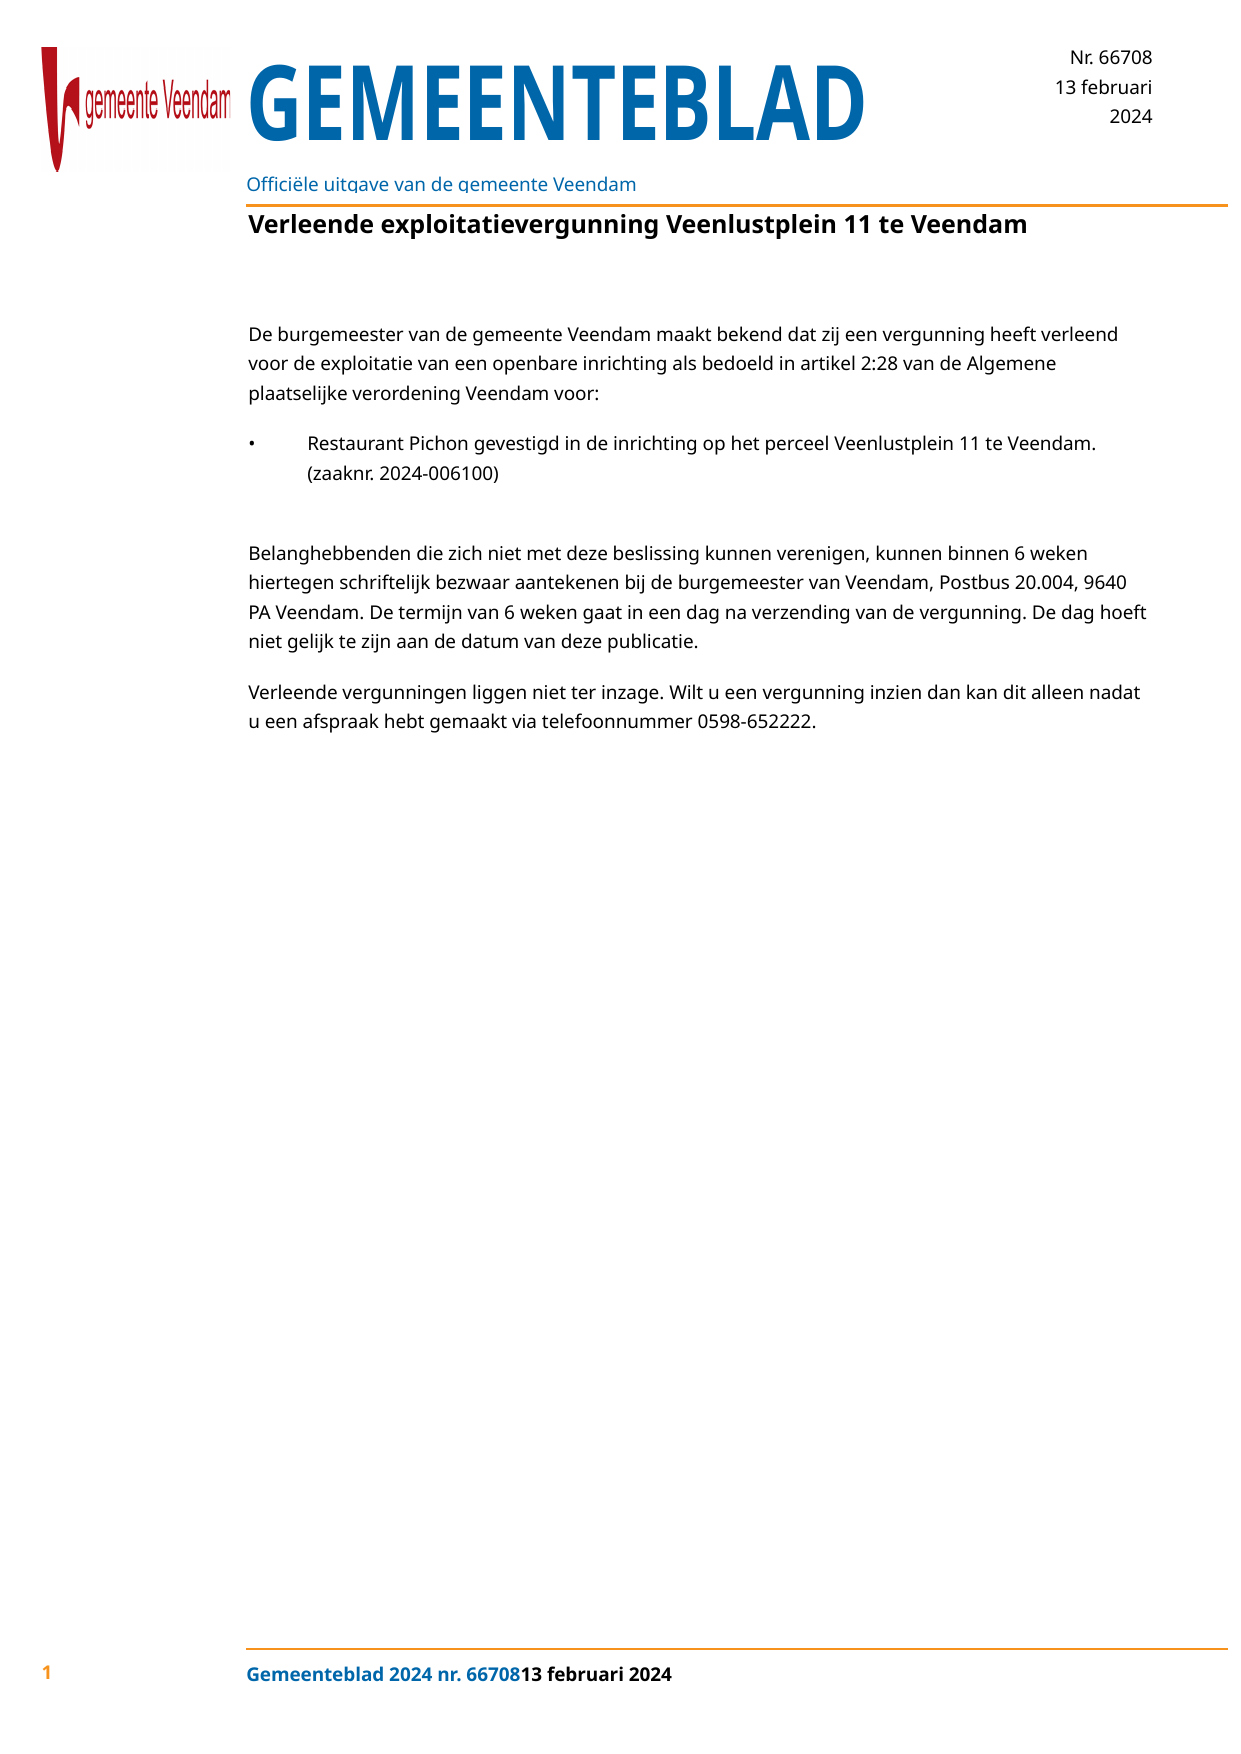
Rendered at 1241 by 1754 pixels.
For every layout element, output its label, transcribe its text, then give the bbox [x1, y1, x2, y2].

text Belanghebbenden die zich niet met deze beslissing kunnen verenigen, kunnen binnen 6 weken hiertegen schriftelijk bezwaar aantekenen bij de burgemeester van Veendam, Postbus 20.004, 9640 PA Veendam. De termijn van 6 weken gaat in een dag na verzending van de vergunning. De dag hoeft niet gelijk te zijn aan de datum van deze publicatie. [248, 540, 1152, 654]
text Verleende vergunningen liggen niet ter inzage. Wilt u een vergunning inzien dan kan dit alleen nadat u een afspraak hebt gemaakt via telefoonnummer 0598-652222. [248, 679, 1152, 734]
text De burgemeester van de gemeente Veendam maakt bekend dat zij een vergunning heeft verleend voor de exploitatie van een openbare inrichting als bedoeld in artikel 2:28 van de Algemene plaatselijke verordening Veendam voor: [248, 321, 1152, 406]
text Verleende exploitatievergunning Veenlustplein 11 te Veendam [248, 207, 1152, 241]
list Restaurant Pichon gevestigd in de inrichting op het perceel Veenlustplein 11 te Veendam. (zaaknr. 2024-006100) [248, 430, 1152, 486]
picture [41, 47, 231, 172]
